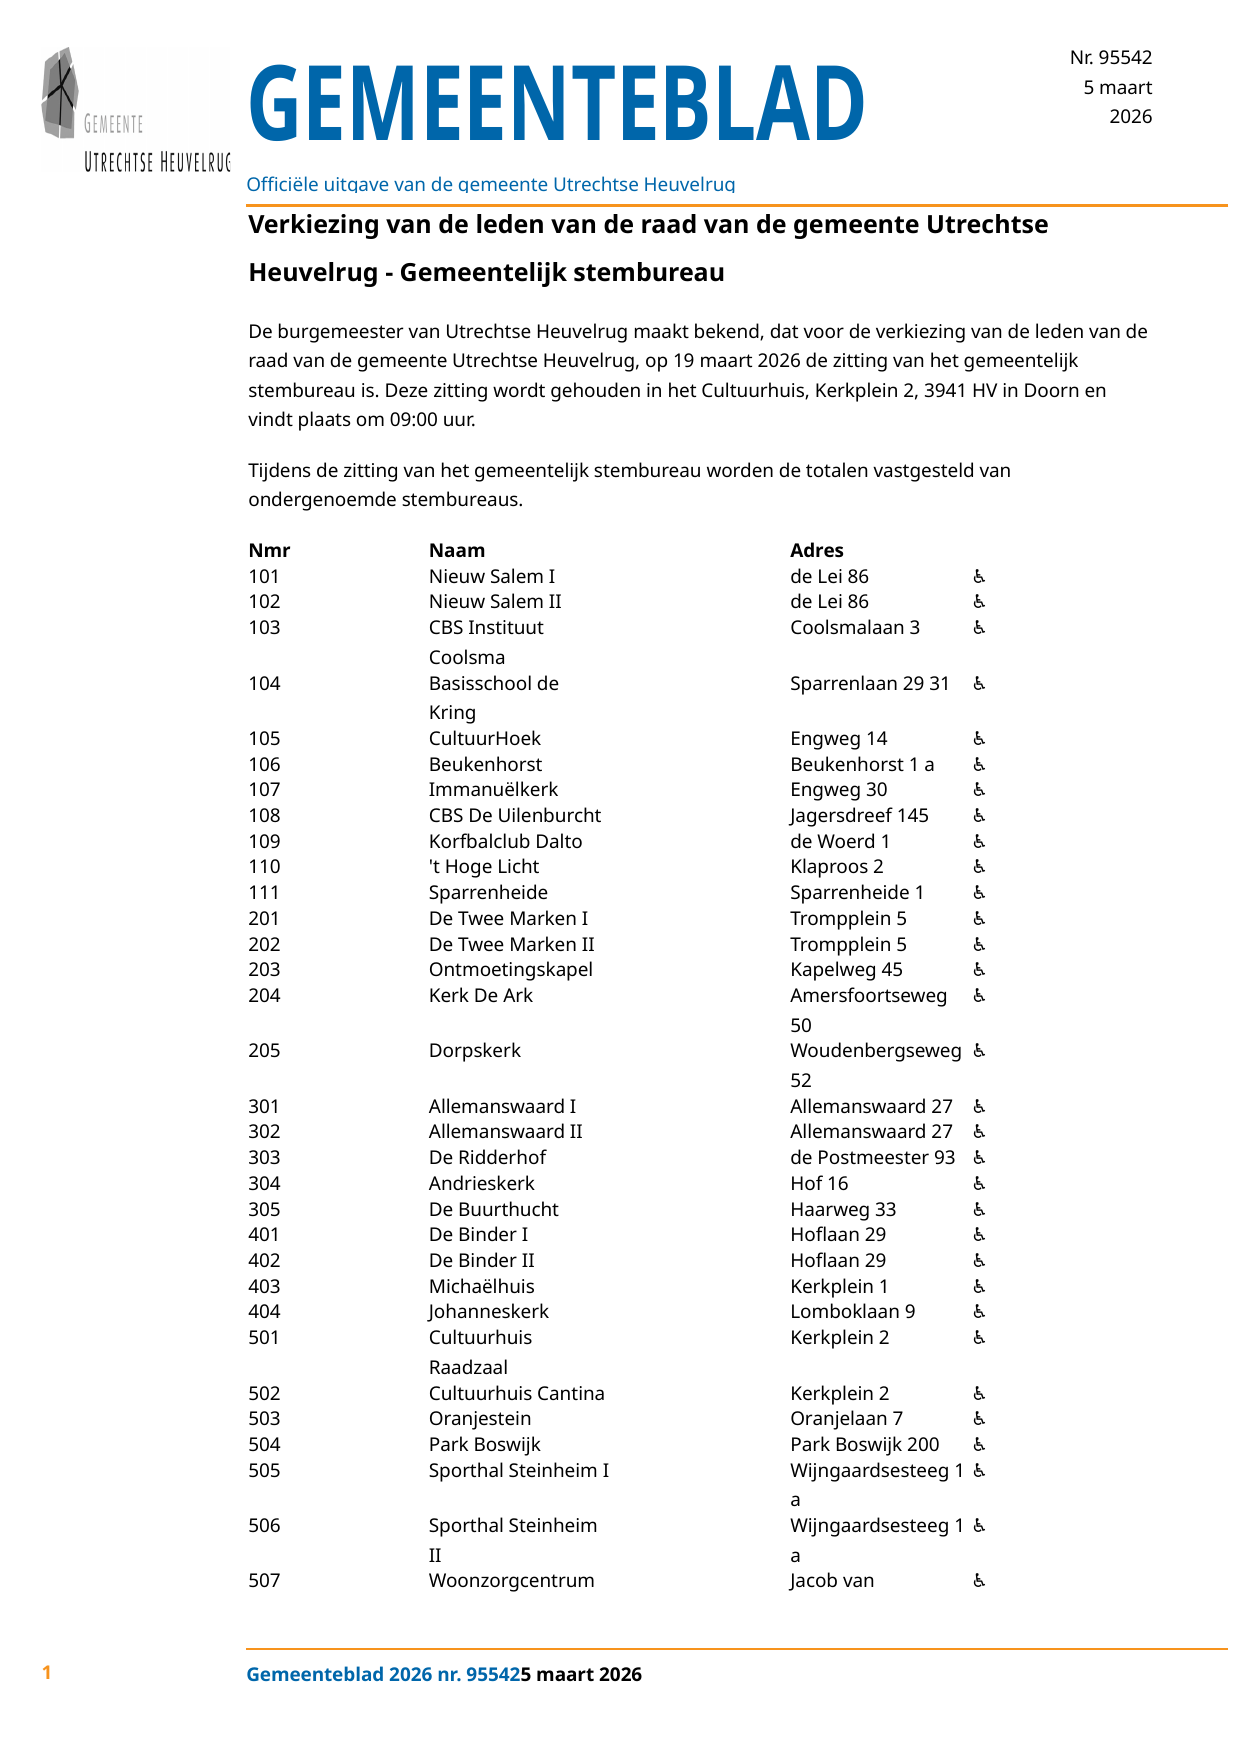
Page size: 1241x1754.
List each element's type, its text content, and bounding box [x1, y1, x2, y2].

table_cell 107 [248, 776, 429, 802]
table_cell 205 [248, 1038, 429, 1093]
table_cell CultuurHoek [429, 725, 609, 751]
table_cell ♿ [971, 1196, 1152, 1222]
table_cell ♿ [971, 1325, 1152, 1380]
table_cell 101 [248, 563, 429, 589]
table_cell Cultuurhuis Cantina [429, 1380, 609, 1406]
table_cell 't Hoge Licht [429, 854, 609, 879]
table_cell Korfbalclub Dalto [429, 828, 609, 854]
table_cell Woudenbergseweg 52 [790, 1038, 971, 1093]
table_cell [609, 802, 790, 828]
table_cell 202 [248, 931, 429, 957]
table_cell Trompplein 5 [790, 931, 971, 957]
table_cell de Lei 86 [790, 563, 971, 589]
table_cell 404 [248, 1299, 429, 1324]
table_cell [609, 982, 790, 1038]
table_cell 301 [248, 1093, 429, 1119]
table_cell ♿ [971, 1406, 1152, 1431]
table_cell Sparrenheide [429, 879, 609, 905]
table_cell Nieuw Salem II [429, 589, 609, 614]
table_cell 304 [248, 1170, 429, 1196]
table_header Naam [429, 537, 609, 563]
table_cell [609, 931, 790, 957]
table_cell de Woerd 1 [790, 828, 971, 854]
table_cell [609, 1406, 790, 1431]
table_cell 507 [248, 1568, 429, 1593]
table_cell 403 [248, 1273, 429, 1299]
table_cell de Lei 86 [790, 589, 971, 614]
table_cell 204 [248, 982, 429, 1038]
table_cell ♿ [971, 1144, 1152, 1170]
table_cell ♿ [971, 1431, 1152, 1457]
table_cell ♿ [971, 751, 1152, 776]
table_cell 504 [248, 1431, 429, 1457]
table_cell Trompplein 5 [790, 905, 971, 931]
table_cell De Buurthucht [429, 1196, 609, 1222]
table_cell ♿ [971, 563, 1152, 589]
table_cell [609, 1273, 790, 1299]
table_cell 501 [248, 1325, 429, 1380]
table_cell CBS De Uilenburcht [429, 802, 609, 828]
table_cell ♿ [971, 1038, 1152, 1093]
text Tijdens de zitting van het gemeentelijk stembureau worden de totalen vastgesteld van ondergenoemde stembureaus. [248, 457, 1152, 512]
table_cell Hoflaan 29 [790, 1247, 971, 1273]
table_cell Kerkplein 2 [790, 1325, 971, 1380]
table_cell Oranjestein [429, 1406, 609, 1431]
table_cell Engweg 14 [790, 725, 971, 751]
table_cell Allemanswaard I [429, 1093, 609, 1119]
table_header [609, 537, 790, 563]
table_cell ♿ [971, 802, 1152, 828]
table_cell Sporthal Steinheim I [429, 1457, 609, 1512]
table_cell ♿ [971, 1119, 1152, 1144]
table_cell 203 [248, 957, 429, 982]
table_header Adres [790, 537, 971, 563]
table_cell [609, 1093, 790, 1119]
table_cell [609, 614, 790, 670]
table_cell ♿ [971, 725, 1152, 751]
table_cell Jagersdreef 145 [790, 802, 971, 828]
table_cell [609, 1170, 790, 1196]
table_cell [609, 1144, 790, 1170]
table_cell Andrieskerk [429, 1170, 609, 1196]
table_cell [609, 751, 790, 776]
table_cell Sporthal Steinheim II [429, 1512, 609, 1568]
table_cell Johanneskerk [429, 1299, 609, 1324]
table_cell ♿ [971, 854, 1152, 879]
table_cell 503 [248, 1406, 429, 1431]
table_cell ♿ [971, 589, 1152, 614]
table_cell ♿ [971, 905, 1152, 931]
table_cell Allemanswaard II [429, 1119, 609, 1144]
table_cell 111 [248, 879, 429, 905]
table_cell 104 [248, 670, 429, 725]
table_cell Park Boswijk [429, 1431, 609, 1457]
table_cell 105 [248, 725, 429, 751]
table_cell ♿ [971, 1247, 1152, 1273]
table_cell ♿ [971, 1093, 1152, 1119]
table_cell ♿ [971, 957, 1152, 982]
table_cell Sparrenlaan 29 31 [790, 670, 971, 725]
table_cell 106 [248, 751, 429, 776]
table_cell Allemanswaard 27 [790, 1119, 971, 1144]
table_cell ♿ [971, 1512, 1152, 1568]
table_cell ♿ [971, 1273, 1152, 1299]
table_cell De Binder II [429, 1247, 609, 1273]
table_cell 401 [248, 1222, 429, 1247]
table_cell 201 [248, 905, 429, 931]
table_cell ♿ [971, 982, 1152, 1038]
table_header Nmr [248, 537, 429, 563]
table_cell 303 [248, 1144, 429, 1170]
table_cell ♿ [971, 1222, 1152, 1247]
table_cell ♿ [971, 776, 1152, 802]
table_cell ♿ [971, 670, 1152, 725]
table_cell [609, 1119, 790, 1144]
table_cell Basisschool de Kring [429, 670, 609, 725]
table_cell [609, 1380, 790, 1406]
table_cell 505 [248, 1457, 429, 1512]
table_cell 305 [248, 1196, 429, 1222]
table_cell Kerkplein 1 [790, 1273, 971, 1299]
table_cell [609, 905, 790, 931]
table_cell Haarweg 33 [790, 1196, 971, 1222]
table_cell 402 [248, 1247, 429, 1273]
table_cell ♿ [971, 1380, 1152, 1406]
text Verkiezing van de leden van de raad van de gemeente Utrechtse Heuvelrug - Gemeentelijk stembureau [248, 207, 1152, 288]
table_cell [609, 957, 790, 982]
table_cell 109 [248, 828, 429, 854]
table_cell Cultuurhuis Raadzaal [429, 1325, 609, 1380]
table_cell Kerkplein 2 [790, 1380, 971, 1406]
table_cell Engweg 30 [790, 776, 971, 802]
table_cell Allemanswaard 27 [790, 1093, 971, 1119]
table_cell Hof 16 [790, 1170, 971, 1196]
table_cell De Ridderhof [429, 1144, 609, 1170]
table_cell [609, 879, 790, 905]
table_cell Dorpskerk [429, 1038, 609, 1093]
table_cell CBS Instituut Coolsma [429, 614, 609, 670]
table_cell Immanuëlkerk [429, 776, 609, 802]
table_cell Beukenhorst [429, 751, 609, 776]
table_cell Wijngaardsesteeg 1 a [790, 1512, 971, 1568]
table_cell Sparrenheide 1 [790, 879, 971, 905]
table_cell ♿ [971, 931, 1152, 957]
table_cell de Postmeester 93 [790, 1144, 971, 1170]
table_cell Ontmoetingskapel [429, 957, 609, 982]
table_cell Woonzorgcentrum [429, 1568, 609, 1593]
table_cell [609, 1247, 790, 1273]
table_cell De Binder I [429, 1222, 609, 1247]
table_cell [609, 854, 790, 879]
table_cell Michaëlhuis [429, 1273, 609, 1299]
table_cell [609, 1457, 790, 1512]
picture [41, 47, 231, 172]
table_cell Coolsmalaan 3 [790, 614, 971, 670]
table_cell Kerk De Ark [429, 982, 609, 1038]
table_cell De Twee Marken II [429, 931, 609, 957]
table_cell Nieuw Salem I [429, 563, 609, 589]
table_cell ♿ [971, 1170, 1152, 1196]
table_cell Park Boswijk 200 [790, 1431, 971, 1457]
table_cell ♿ [971, 879, 1152, 905]
table_cell [609, 1325, 790, 1380]
table_cell 110 [248, 854, 429, 879]
table_cell ♿ [971, 1457, 1152, 1512]
table_header [971, 537, 1152, 563]
table_cell 108 [248, 802, 429, 828]
table_cell [609, 1196, 790, 1222]
table_cell [609, 725, 790, 751]
table_cell ♿ [971, 828, 1152, 854]
table_cell 502 [248, 1380, 429, 1406]
table_cell 102 [248, 589, 429, 614]
table_cell 302 [248, 1119, 429, 1144]
table_cell Lomboklaan 9 [790, 1299, 971, 1324]
table_cell [609, 1222, 790, 1247]
table_cell Beukenhorst 1 a [790, 751, 971, 776]
table_cell [609, 1299, 790, 1324]
table_cell [609, 589, 790, 614]
table_cell 506 [248, 1512, 429, 1568]
table_cell Oranjelaan 7 [790, 1406, 971, 1431]
table_cell Hoflaan 29 [790, 1222, 971, 1247]
table_cell Kapelweg 45 [790, 957, 971, 982]
table_cell [609, 776, 790, 802]
table_cell ♿ [971, 1568, 1152, 1593]
table_cell [609, 1512, 790, 1568]
table_cell ♿ [971, 614, 1152, 670]
table_cell 103 [248, 614, 429, 670]
table_cell [609, 563, 790, 589]
table_cell ♿ [971, 1299, 1152, 1324]
table_cell [609, 828, 790, 854]
table_cell [609, 670, 790, 725]
table_cell De Twee Marken I [429, 905, 609, 931]
table_cell [609, 1568, 790, 1593]
table_cell Amersfoortseweg 50 [790, 982, 971, 1038]
table_cell Jacob van [790, 1568, 971, 1593]
table_cell [609, 1431, 790, 1457]
table_cell [609, 1038, 790, 1093]
text De burgemeester van Utrechtse Heuvelrug maakt bekend, dat voor de verkiezing van de leden van de raad van de gemeente Utrechtse Heuvelrug, op 19 maart 2026 de zitting van het gemeentelijk stembureau is. Deze zitting wordt gehouden in het Cultuurhuis, Kerkplein 2, 3941 HV in Doorn en vindt plaats om 09:00 uur. [248, 318, 1152, 432]
table_cell Klaproos 2 [790, 854, 971, 879]
table_cell Wijngaardsesteeg 1 a [790, 1457, 971, 1512]
